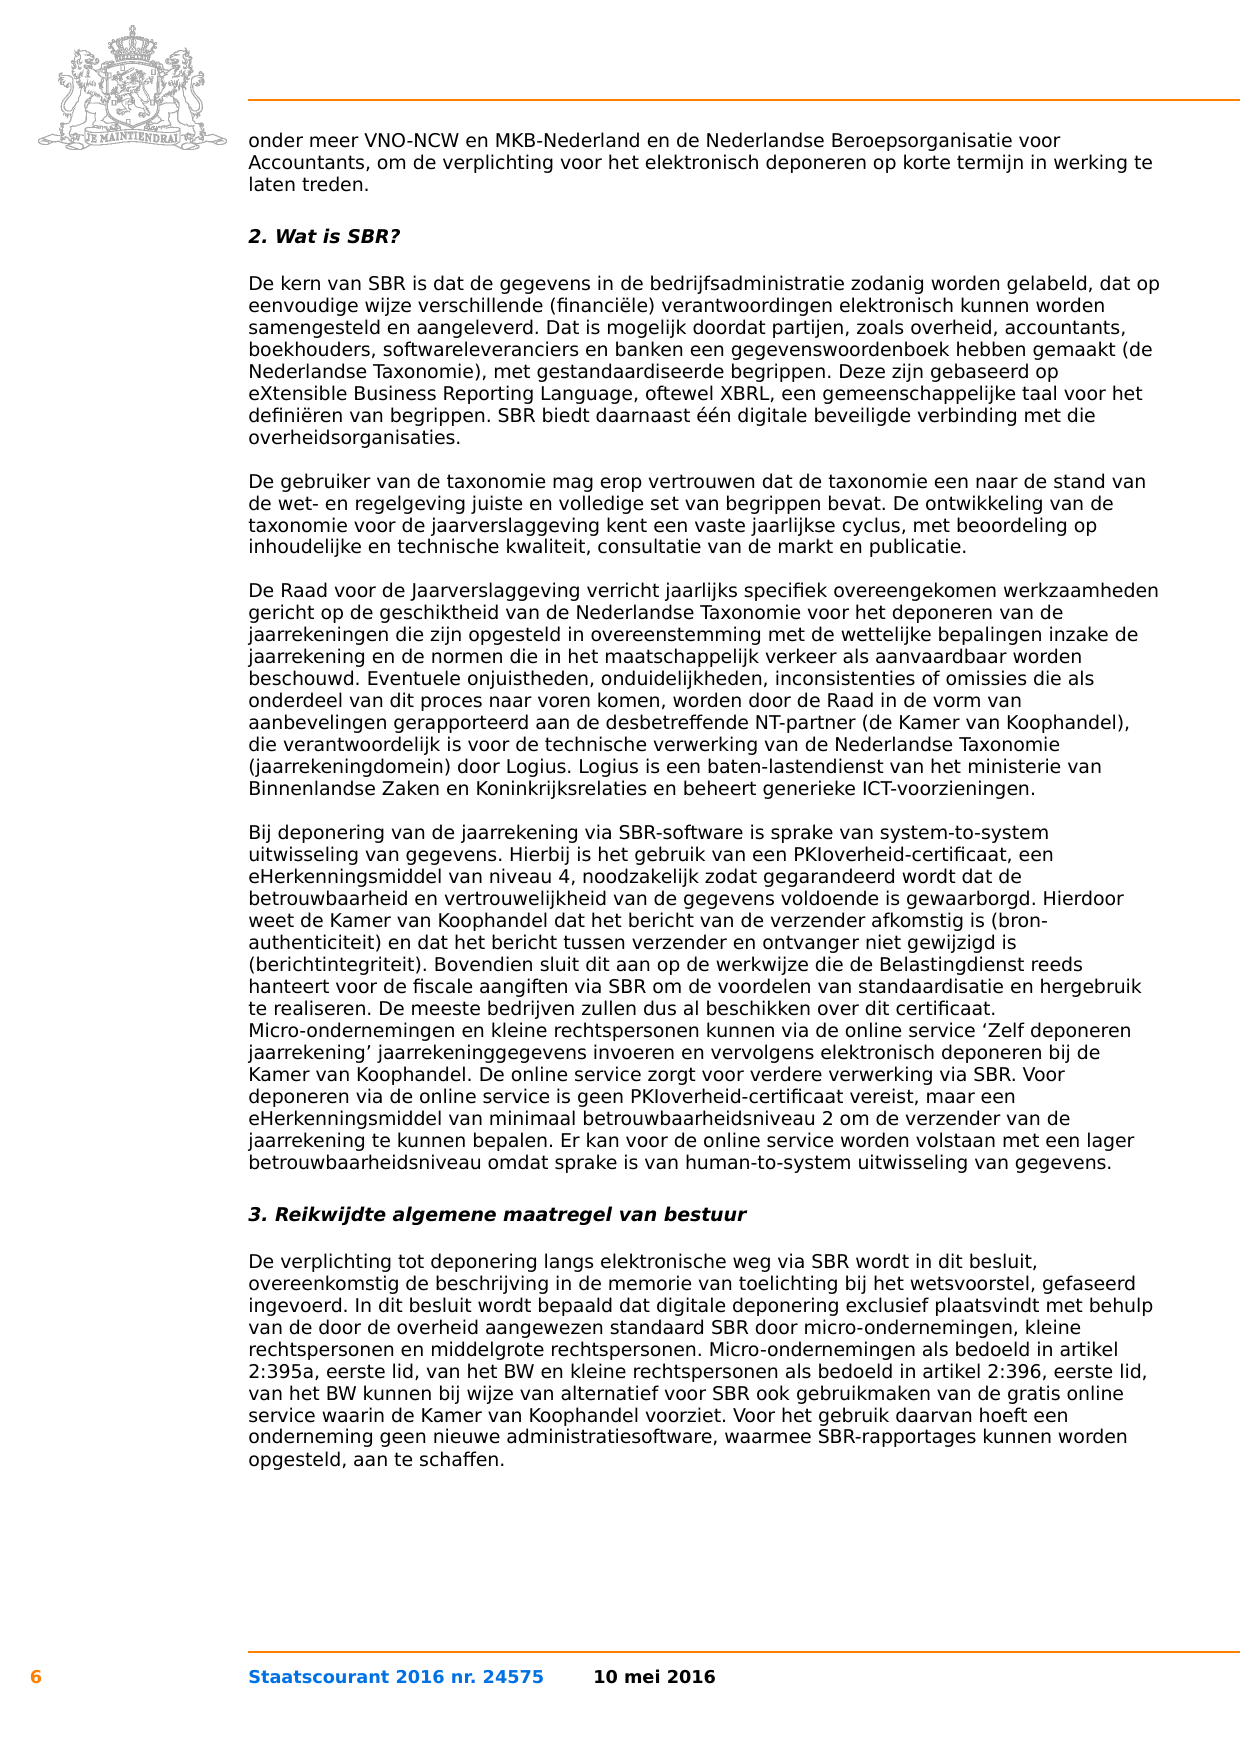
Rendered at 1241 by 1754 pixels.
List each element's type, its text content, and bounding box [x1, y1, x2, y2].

text Micro-ondernemingen en kleine rechtspersonen kunnen via de online service ‘Zelf deponeren jaarrekening’ jaarrekeninggegevens invoeren en vervolgens elektronisch deponeren bij de Kamer van Koophandel. De online service zorgt voor verdere verwerking via SBR. Voor deponeren via de online service is geen PKIoverheid-certificaat vereist, maar een eHerkenningsmiddel van minimaal betrouwbaarheidsniveau 2 om de verzender van de jaarrekening te kunnen bepalen. Er kan voor de online service worden volstaan met een lager betrouwbaarheidsniveau omdat sprake is van human-to-system uitwisseling van gegevens. [248, 1020, 1163, 1174]
subtitle 2. Wat is SBR? [248, 226, 1163, 248]
text Bij deponering van de jaarrekening via SBR-software is sprake van system-to-system uitwisseling van gegevens. Hierbij is het gebruik van een PKIoverheid-certificaat, een eHerkenningsmiddel van niveau 4, noodzakelijk zodat gegarandeerd wordt dat de betrouwbaarheid en vertrouwelijkheid van de gegevens voldoende is gewaarborgd. Hierdoor weet de Kamer van Koophandel dat het bericht van de verzender afkomstig is (bron-authenticiteit) en dat het bericht tussen verzender en ontvanger niet gewijzigd is (berichtintegriteit). Bovendien sluit dit aan op de werkwijze die de Belastingdienst reeds hanteert voor de fiscale aangiften via SBR om de voordelen van standaardisatie en hergebruik te realiseren. De meeste bedrijven zullen dus al beschikken over dit certificaat. [248, 822, 1163, 1020]
subtitle 3. Reikwijdte algemene maatregel van bestuur [248, 1204, 1163, 1226]
text onder meer VNO-NCW en MKB-Nederland en de Nederlandse Beroepsorganisatie voor Accountants, om de verplichting voor het elektronisch deponeren op korte termijn in werking te laten treden. [248, 130, 1163, 196]
text De kern van SBR is dat de gegevens in de bedrijfsadministratie zodanig worden gelabeld, dat op eenvoudige wijze verschillende (financiële) verantwoordingen elektronisch kunnen worden samengesteld en aangeleverd. Dat is mogelijk doordat partijen, zoals overheid, accountants, boekhouders, softwareleveranciers en banken een gegevenswoordenboek hebben gemaakt (de Nederlandse Taxonomie), met gestandaardiseerde begrippen. Deze zijn gebaseerd op eXtensible Business Reporting Language, oftewel XBRL, een gemeenschappelijke taal voor het definiëren van begrippen. SBR biedt daarnaast één digitale beveiligde verbinding met die overheidsorganisaties. [248, 273, 1163, 449]
text De gebruiker van de taxonomie mag erop vertrouwen dat de taxonomie een naar de stand van de wet- en regelgeving juiste en volledige set van begrippen bevat. De ontwikkeling van de taxonomie voor de jaarverslaggeving kent een vaste jaarlijkse cyclus, met beoordeling op inhoudelijke en technische kwaliteit, consultatie van de markt en publicatie. [248, 471, 1163, 558]
picture [38, 25, 227, 150]
text De verplichting tot deponering langs elektronische weg via SBR wordt in dit besluit, overeenkomstig de beschrijving in de memorie van toelichting bij het wetsvoorstel, gefaseerd ingevoerd. In dit besluit wordt bepaald dat digitale deponering exclusief plaatsvindt met behulp van de door de overheid aangewezen standaard SBR door micro-ondernemingen, kleine rechtspersonen en middelgrote rechtspersonen. Micro-ondernemingen als bedoeld in artikel 2:395a, eerste lid, van het BW en kleine rechtspersonen als bedoeld in artikel 2:396, eerste lid, van het BW kunnen bij wijze van alternatief voor SBR ook gebruikmaken van de gratis online service waarin de Kamer van Koophandel voorziet. Voor het gebruik daarvan hoeft een onderneming geen nieuwe administratiesoftware, waarmee SBR-rapportages kunnen worden opgesteld, aan te schaffen. [248, 1251, 1163, 1470]
text De Raad voor de Jaarverslaggeving verricht jaarlijks specifiek overeengekomen werkzaamheden gericht op de geschiktheid van de Nederlandse Taxonomie voor het deponeren van de jaarrekeningen die zijn opgesteld in overeenstemming met de wettelijke bepalingen inzake de jaarrekening en de normen die in het maatschappelijk verkeer als aanvaardbaar worden beschouwd. Eventuele onjuistheden, onduidelijkheden, inconsistenties of omissies die als onderdeel van dit proces naar voren komen, worden door de Raad in de vorm van aanbevelingen gerapporteerd aan de desbetreffende NT-partner (de Kamer van Koophandel), die verantwoordelijk is voor de technische verwerking van de Nederlandse Taxonomie (jaarrekeningdomein) door Logius. Logius is een baten-lastendienst van het ministerie van Binnenlandse Zaken en Koninkrijksrelaties en beheert generieke ICT-voorzieningen. [248, 580, 1163, 800]
